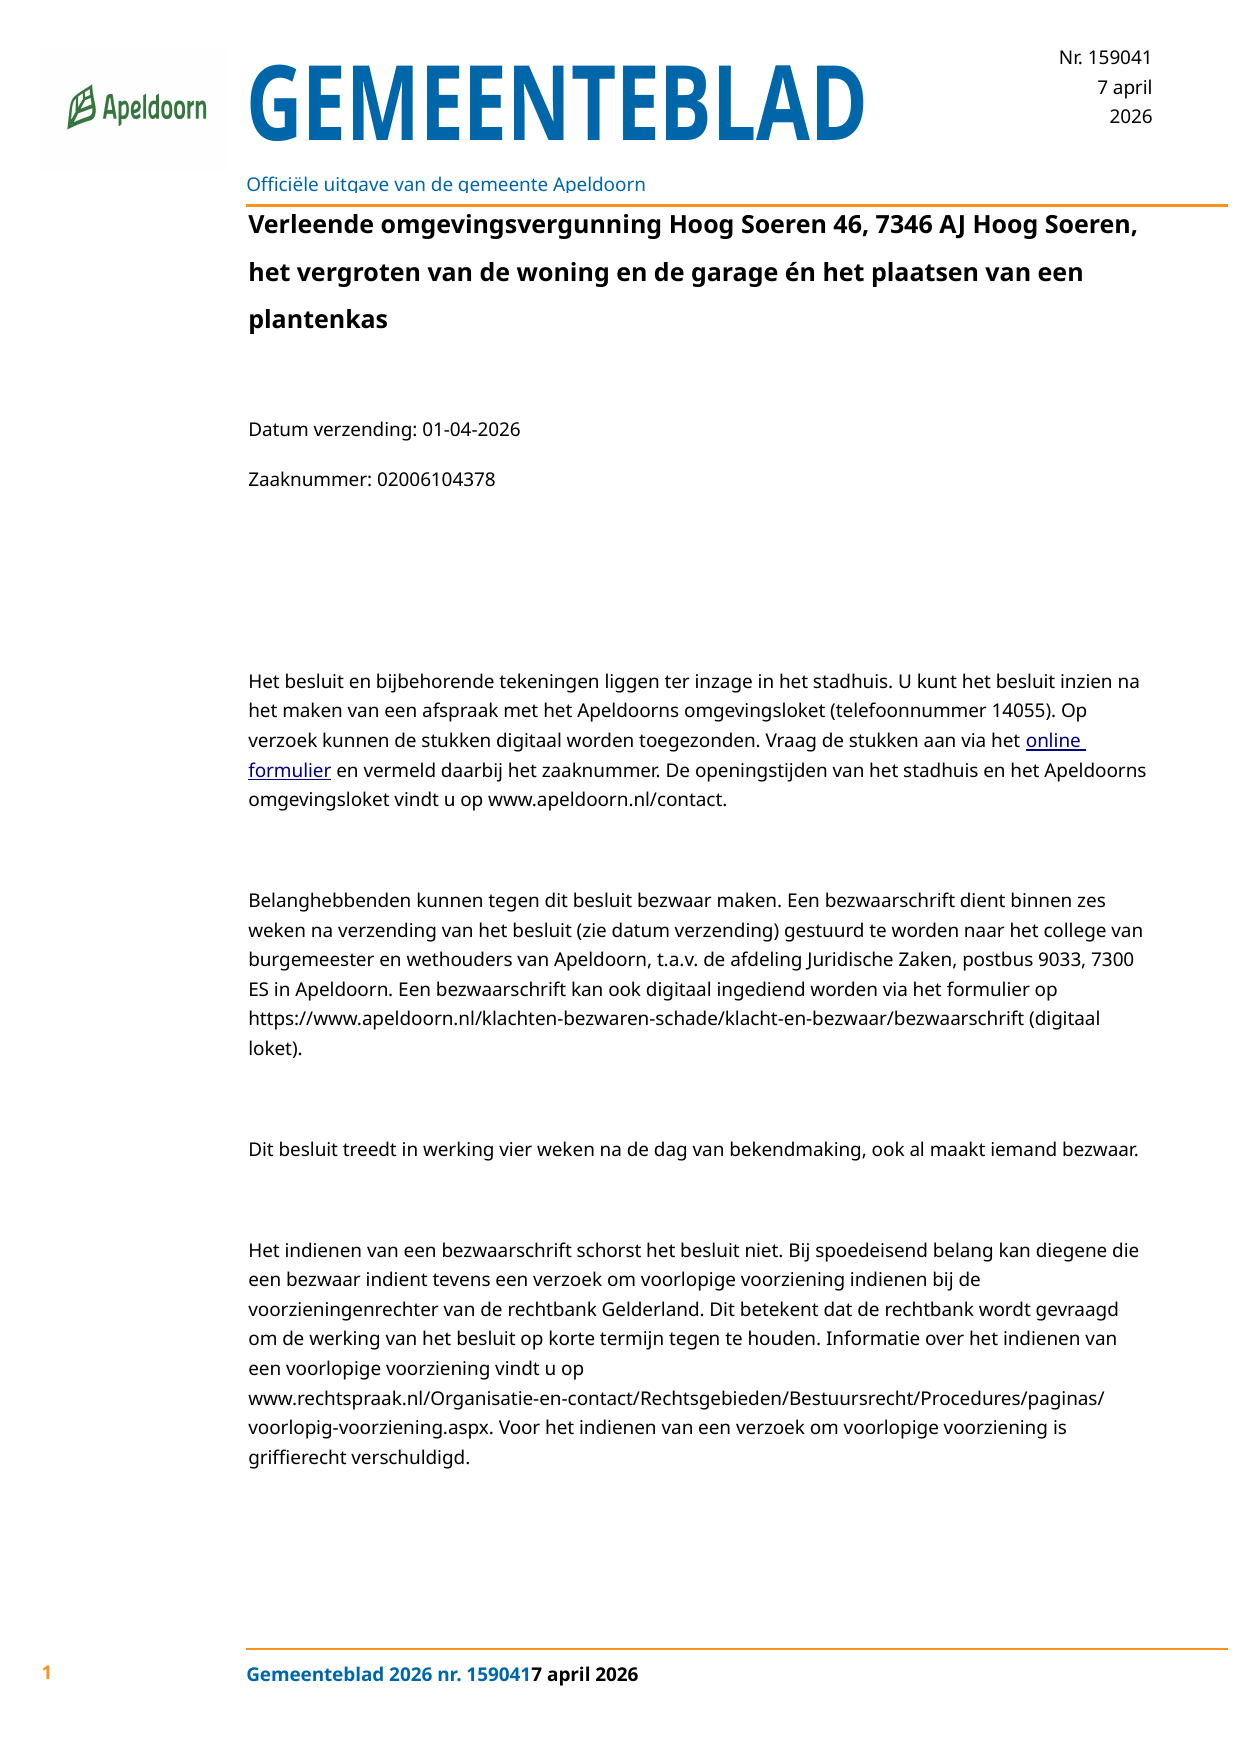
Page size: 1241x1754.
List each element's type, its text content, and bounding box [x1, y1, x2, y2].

text Dit besluit treedt in werking vier weken na de dag van bekendmaking, ook al maakt iemand bezwaar. [248, 1136, 1152, 1162]
text Belanghebbenden kunnen tegen dit besluit bezwaar maken. Een bezwaarschrift dient binnen zes weken na verzending van het besluit (zie datum verzending) gestuurd te worden naar het college van burgemeester en wethouders van Apeldoorn, t.a.v. de afdeling Juridische Zaken, postbus 9033, 7300 ES in Apeldoorn. Een bezwaarschrift kan ook digitaal ingediend worden via het formulier op https://www.apeldoorn.nl/klachten-bezwaren-schade/klacht-en-bezwaar/bezwaarschrift (digitaal loket). [248, 887, 1152, 1061]
text Datum verzending: 01-04-2026 [248, 416, 1152, 442]
text Verleende omgevingsvergunning Hoog Soeren 46, 7346 AJ Hoog Soeren, het vergroten van de woning en de garage én het plaatsen van een plantenkas [248, 207, 1152, 336]
text Het indienen van een bezwaarschrift schorst het besluit niet. Bij spoedeisend belang kan diegene die een bezwaar indient tevens een verzoek om voorlopige voorziening indienen bij de voorzieningenrechter van de rechtbank Gelderland. Dit betekent dat de rechtbank wordt gevraagd om de werking van het besluit op korte termijn tegen te houden. Informatie over het indienen van een voorlopige voorziening vindt u op www.rechtspraak.nl/Organisatie-en-contact/Rechtsgebieden/Bestuursrecht/Procedures/paginas/voorlopig-voorziening.aspx. Voor het indienen van een verzoek om voorlopige voorziening is griffierecht verschuldigd. [248, 1237, 1152, 1469]
text Zaaknummer: 02006104378 [248, 466, 1152, 492]
picture [41, 47, 231, 172]
text Het besluit en bijbehorende tekeningen liggen ter inzage in het stadhuis. U kunt het besluit inzien na het maken van een afspraak met het Apeldoorns omgevingsloket (telefoonnummer 14055). Op verzoek kunnen de stukken digitaal worden toegezonden. Vraag de stukken aan via het online formulier en vermeld daarbij het zaaknummer. De openingstijden van het stadhuis en het Apeldoorns omgevingsloket vindt u op www.apeldoorn.nl/contact. [248, 668, 1152, 812]
